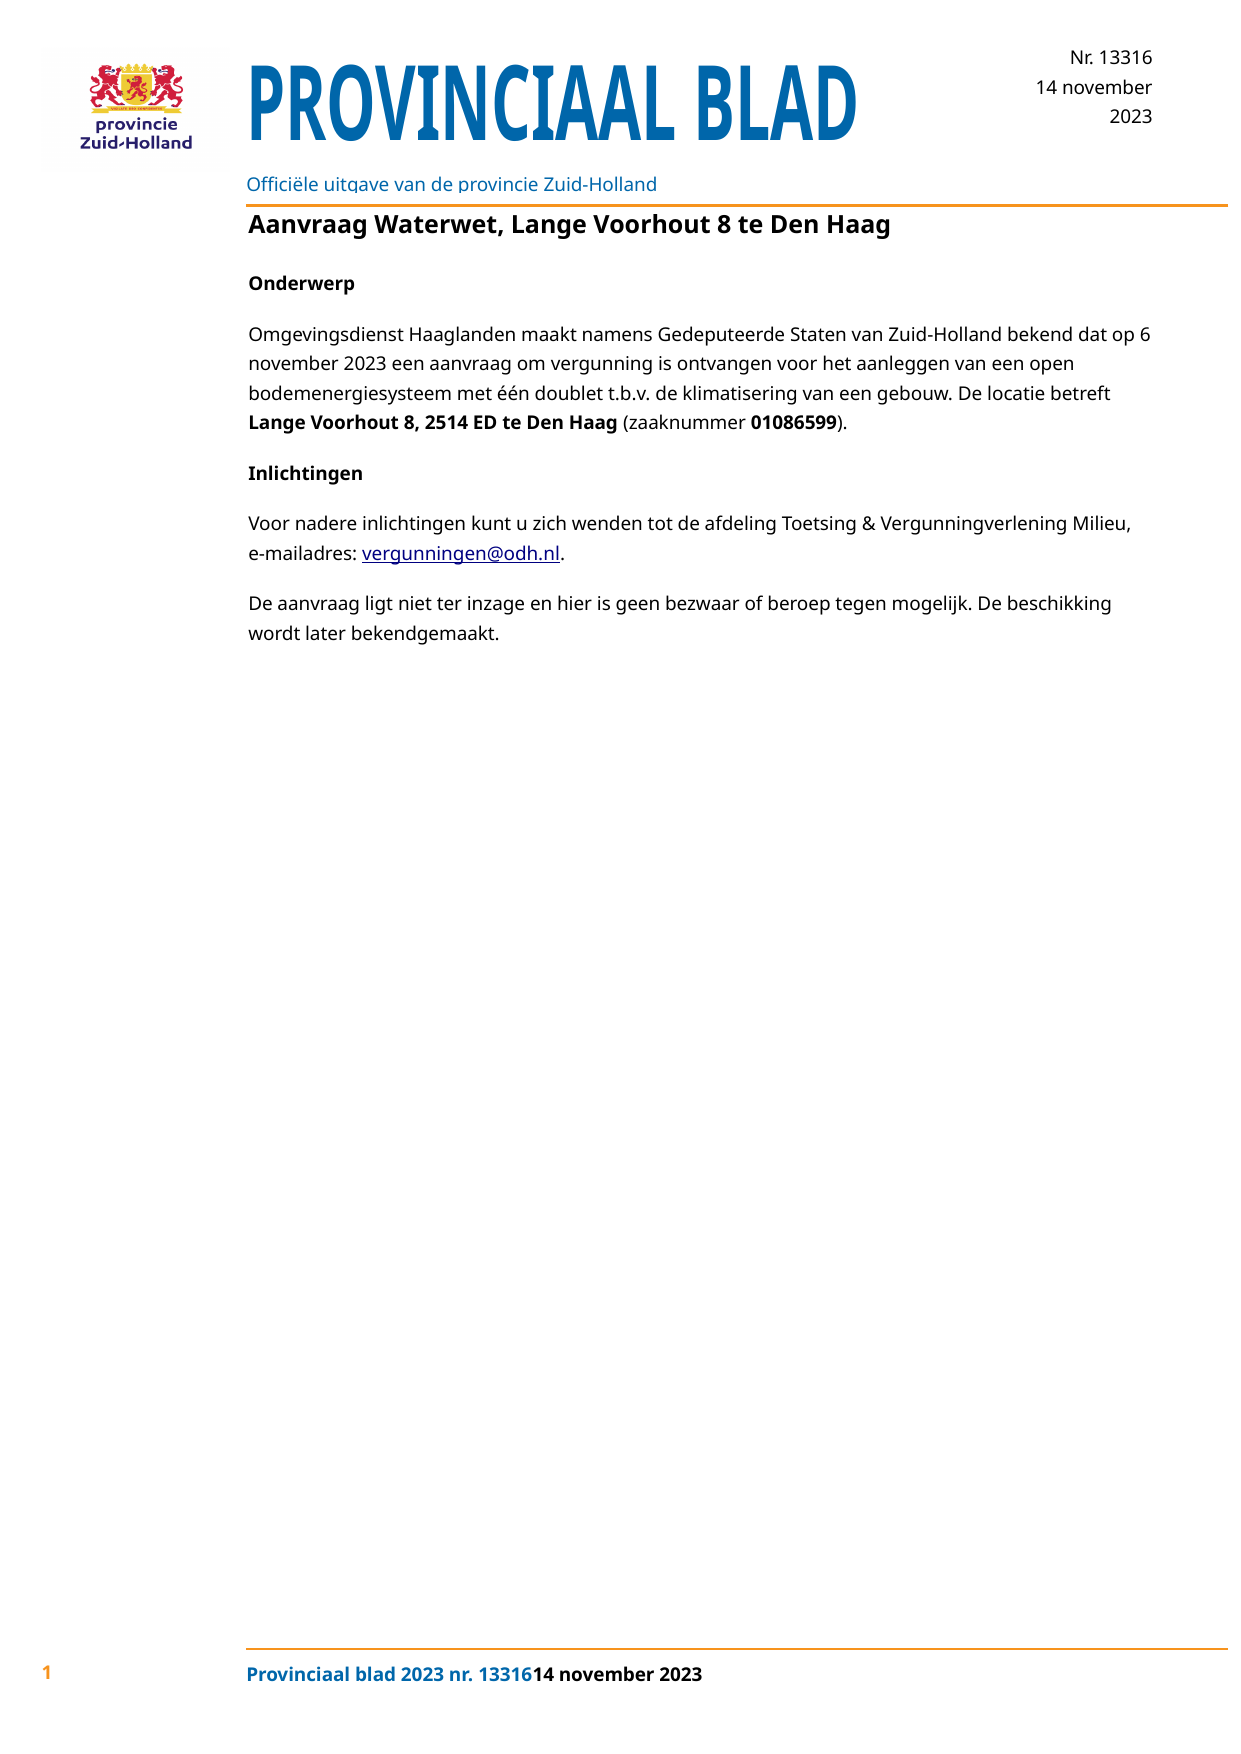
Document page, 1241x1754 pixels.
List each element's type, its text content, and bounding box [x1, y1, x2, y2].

text Omgevingsdienst Haaglanden maakt namens Gedeputeerde Staten van Zuid-Holland bekend dat op 6 november 2023 een aanvraag om vergunning is ontvangen voor het aanleggen van een open bodemenergiesysteem met één doublet t.b.v. de klimatisering van een gebouw. De locatie betreft Lange Voorhout 8, 2514 ED te Den Haag (zaaknummer 01086599). [248, 321, 1152, 435]
text Voor nadere inlichtingen kunt u zich wenden tot de afdeling Toetsing & Vergunningverlening Milieu, e-mailadres: vergunningen@odh.nl. [248, 510, 1152, 566]
text De aanvraag ligt niet ter inzage en hier is geen bezwaar of beroep tegen mogelijk. De beschikking wordt later bekendgemaakt. [248, 590, 1152, 646]
text Aanvraag Waterwet, Lange Voorhout 8 te Den Haag [248, 207, 1152, 241]
text Onderwerp [248, 270, 1152, 296]
text Inlichtingen [248, 460, 1152, 486]
picture [41, 47, 231, 172]
